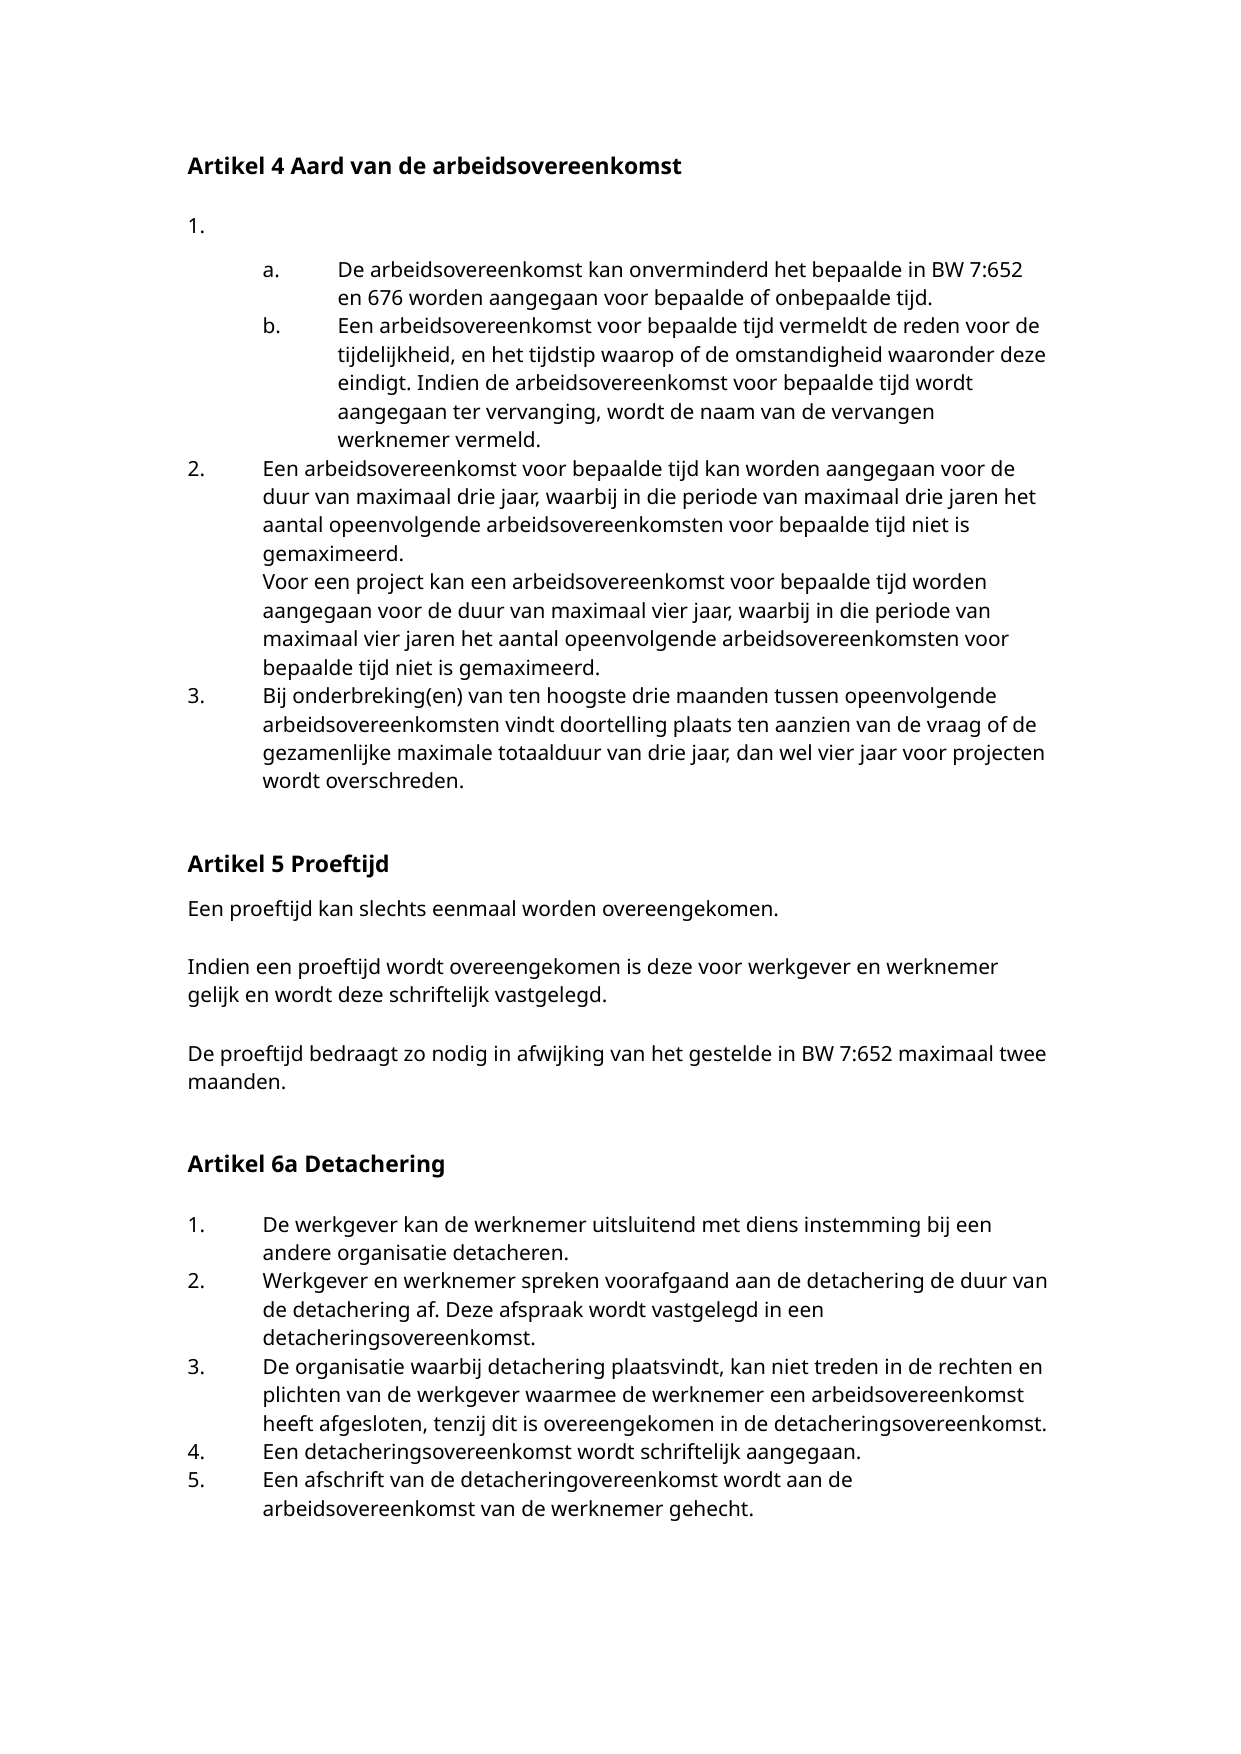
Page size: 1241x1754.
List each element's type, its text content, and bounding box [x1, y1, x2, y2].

subtitle Artikel 5 Proeftijd [187, 847, 1053, 879]
subtitle Artikel 4 Aard van de arbeidsovereenkomst [187, 150, 1053, 181]
list Een afschrift van de detacheringovereenkomst wordt aan de arbeidsovereenkomst van de werknemer gehecht. [187, 1466, 1053, 1522]
list Werkgever en werknemer spreken voorafgaand aan de detachering de duur van de detachering af. Deze afspraak wordt vastgelegd in een detacheringsovereenkomst. [187, 1267, 1053, 1352]
list Voor een project kan een arbeidsovereenkomst voor bepaalde tijd worden aangegaan voor de duur van maximaal vier jaar, waarbij in die periode van maximaal vier jaren het aantal opeenvolgende arbeidsovereenkomsten voor bepaalde tijd niet is gemaximeerd. [187, 567, 1053, 681]
list Een detacheringsovereenkomst wordt schriftelijk aangegaan. [187, 1437, 1053, 1466]
list Een arbeidsovereenkomst voor bepaalde tijd kan worden aangegaan voor de duur van maximaal drie jaar, waarbij in die periode van maximaal drie jaren het aantal opeenvolgende arbeidsovereenkomsten voor bepaalde tijd niet is gemaximeerd. [187, 454, 1053, 567]
list De werkgever kan de werknemer uitsluitend met diens instemming bij een andere organisatie detacheren. [187, 1210, 1053, 1267]
list De arbeidsovereenkomst kan onverminderd het bepaalde in BW 7:652 en 676 worden aangegaan voor bepaalde of onbepaalde tijd. [262, 255, 1053, 312]
text De proeftijd bedraagt zo nodig in afwijking van het gestelde in BW 7:652 maximaal twee maanden. [187, 1039, 1053, 1096]
list Een arbeidsovereenkomst voor bepaalde tijd vermeldt de reden voor de tijdelijkheid, en het tijdstip waarop of de omstandigheid waaronder deze eindigt. Indien de arbeidsovereenkomst voor bepaalde tijd wordt aangegaan ter vervanging, wordt de naam van de vervangen werknemer vermeld. [262, 312, 1053, 454]
list De organisatie waarbij detachering plaatsvindt, kan niet treden in de rechten en plichten van de werkgever waarmee de werknemer een arbeidsovereenkomst heeft afgesloten, tenzij dit is overeengekomen in de detacheringsovereenkomst. [187, 1352, 1053, 1437]
subtitle Artikel 6a Detachering [187, 1148, 1053, 1180]
text Een proeftijd kan slechts eenmaal worden overeengekomen. [187, 894, 1053, 922]
text Indien een proeftijd wordt overeengekomen is deze voor werkgever en werknemer gelijk en wordt deze schriftelijk vastgelegd. [187, 952, 1053, 1009]
list Bij onderbreking(en) van ten hoogste drie maanden tussen opeenvolgende arbeidsovereenkomsten vindt doortelling plaats ten aanzien van de vraag of de gezamenlijke maximale totaalduur van drie jaar, dan wel vier jaar voor projecten wordt overschreden. [187, 681, 1053, 795]
